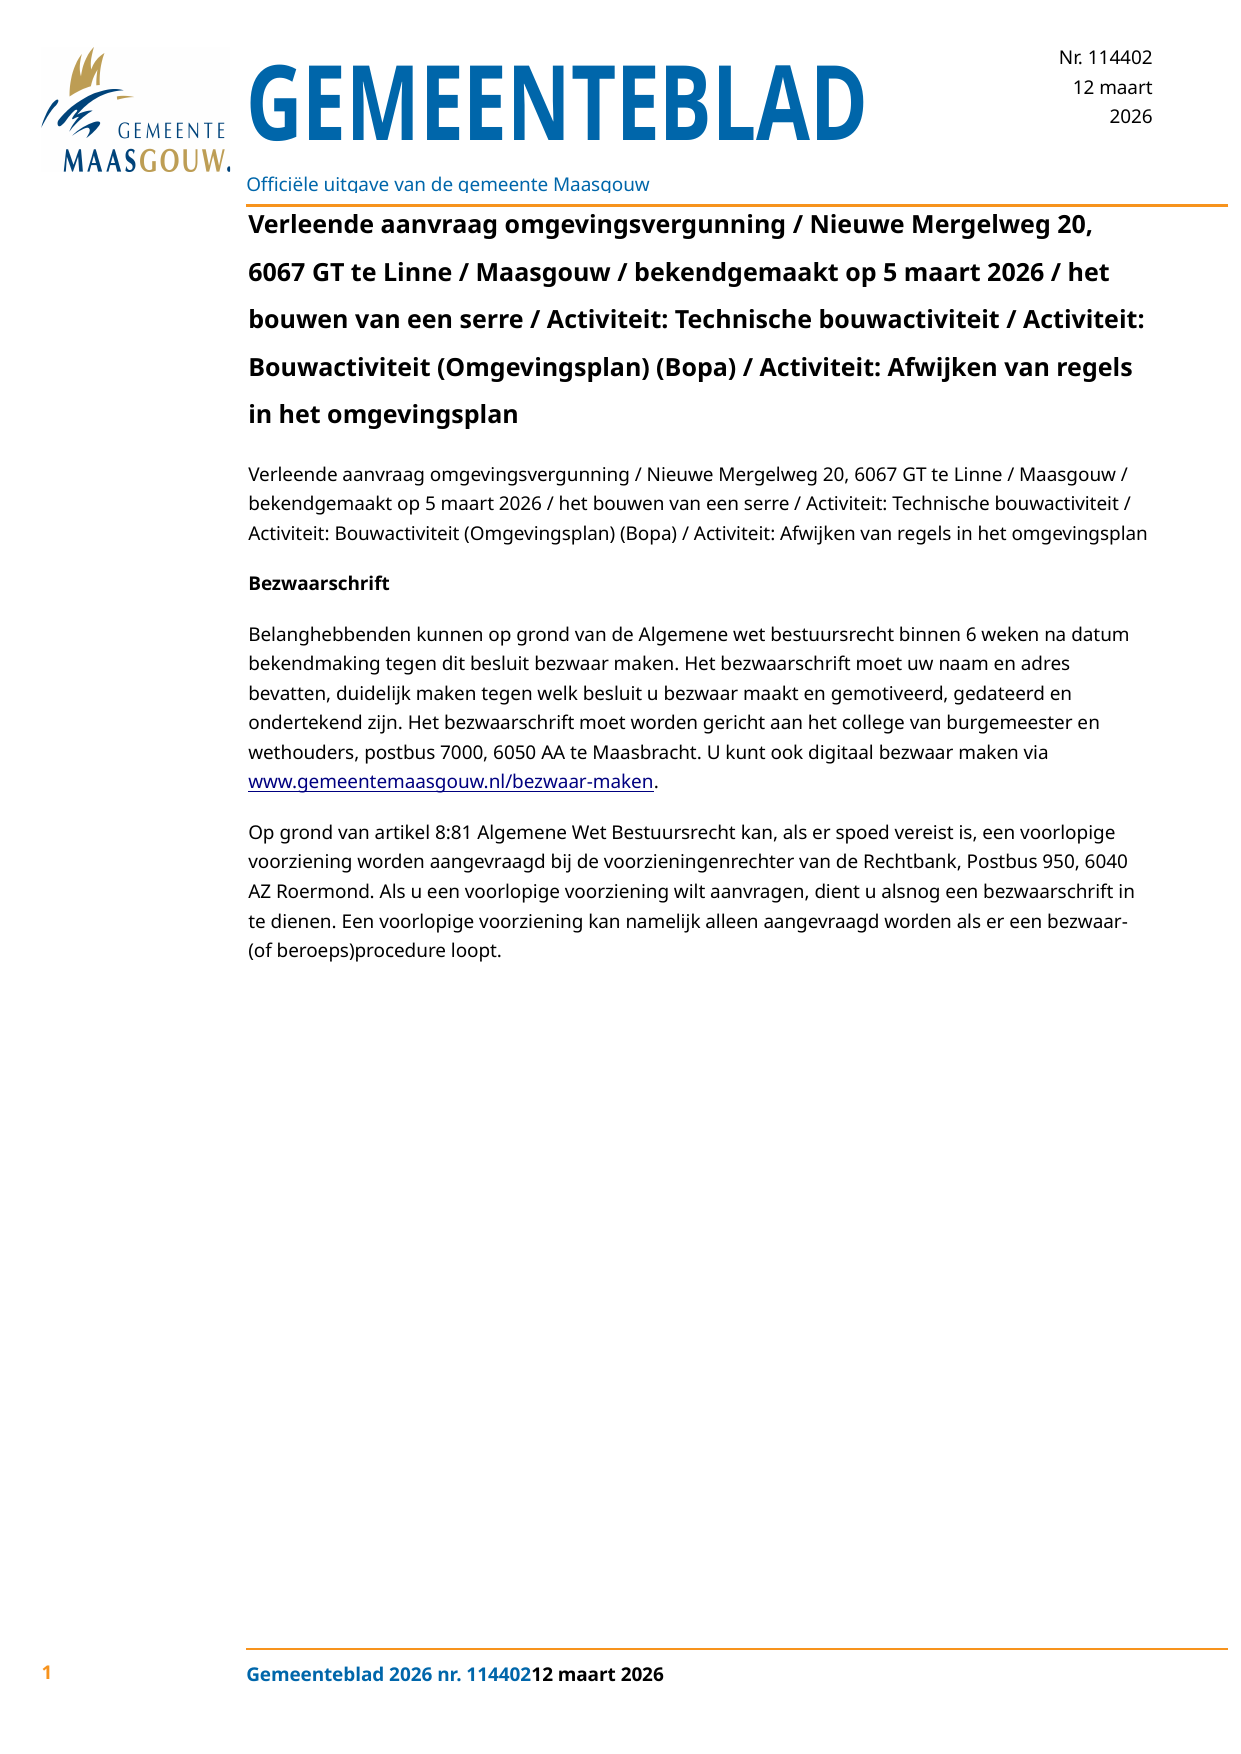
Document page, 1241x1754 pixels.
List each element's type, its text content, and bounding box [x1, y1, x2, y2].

text Verleende aanvraag omgevingsvergunning / Nieuwe Mergelweg 20, 6067 GT te Linne / Maasgouw / bekendgemaakt op 5 maart 2026 / het bouwen van een serre / Activiteit: Technische bouwactiviteit / Activiteit: Bouwactiviteit (Omgevingsplan) (Bopa) / Activiteit: Afwijken van regels in het omgevingsplan [248, 207, 1152, 431]
picture [41, 47, 231, 172]
text Op grond van artikel 8:81 Algemene Wet Bestuursrecht kan, als er spoed vereist is, een voorlopige voorziening worden aangevraagd bij de voorzieningenrechter van de Rechtbank, Postbus 950, 6040 AZ Roermond. Als u een voorlopige voorziening wilt aanvragen, dient u alsnog een bezwaarschrift in te dienen. Een voorlopige voorziening kan namelijk alleen aangevraagd worden als er een bezwaar- (of beroeps)procedure loopt. [248, 819, 1152, 963]
text Bezwaarschrift [248, 570, 1152, 596]
text Belanghebbenden kunnen op grond van de Algemene wet bestuursrecht binnen 6 weken na datum bekendmaking tegen dit besluit bezwaar maken. Het bezwaarschrift moet uw naam en adres bevatten, duidelijk maken tegen welk besluit u bezwaar maakt en gemotiveerd, gedateerd en ondertekend zijn. Het bezwaarschrift moet worden gericht aan het college van burgemeester en wethouders, postbus 7000, 6050 AA te Maasbracht. U kunt ook digitaal bezwaar maken via www.gemeentemaasgouw.nl/bezwaar-maken. [248, 621, 1152, 794]
text Verleende aanvraag omgevingsvergunning / Nieuwe Mergelweg 20, 6067 GT te Linne / Maasgouw / bekendgemaakt op 5 maart 2026 / het bouwen van een serre / Activiteit: Technische bouwactiviteit / Activiteit: Bouwactiviteit (Omgevingsplan) (Bopa) / Activiteit: Afwijken van regels in het omgevingsplan [248, 461, 1152, 546]
